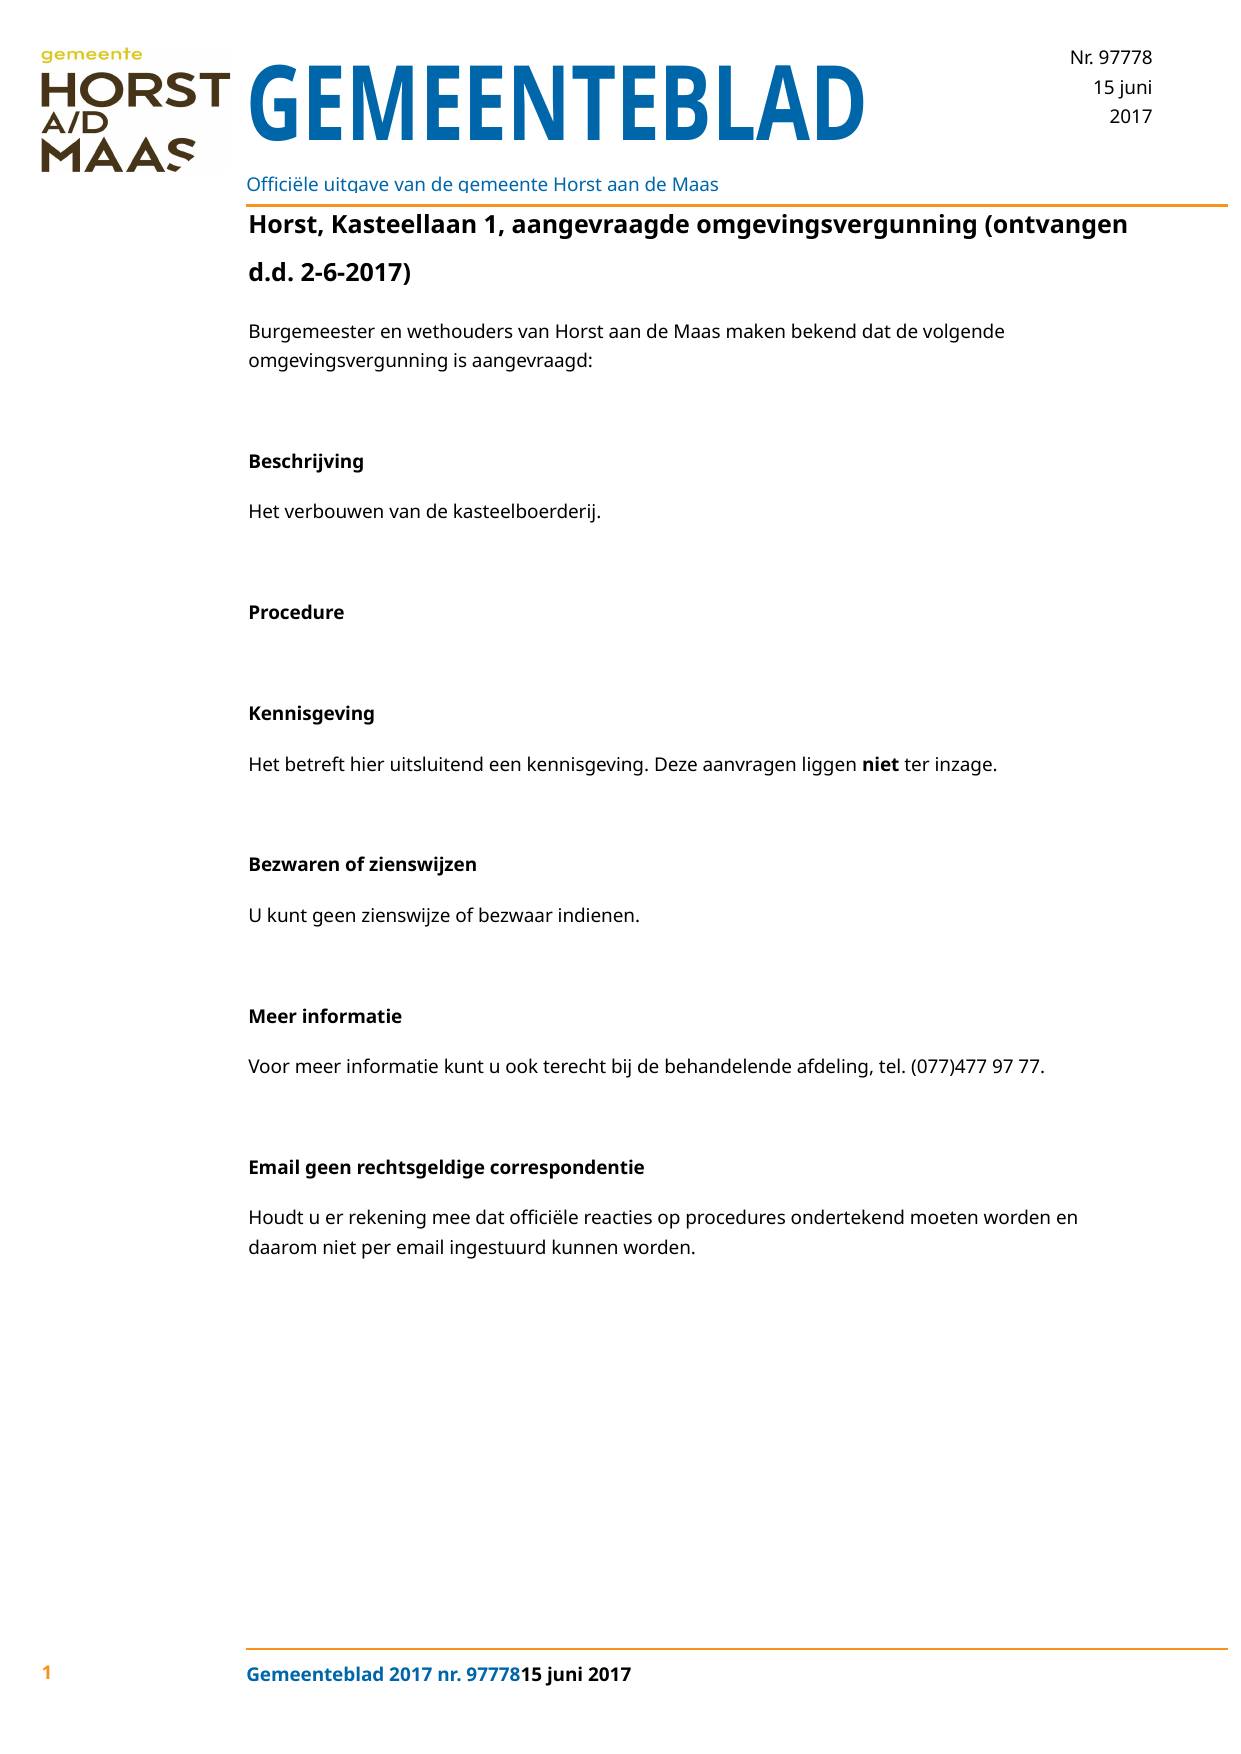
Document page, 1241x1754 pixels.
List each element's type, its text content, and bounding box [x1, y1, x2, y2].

text Meer informatie [248, 1003, 1152, 1029]
text Het verbouwen van de kasteelboerderij. [248, 499, 1152, 524]
text Procedure [248, 599, 1152, 625]
text Kennisgeving [248, 700, 1152, 726]
text Burgemeester en wethouders van Horst aan de Maas maken bekend dat de volgende omgevingsvergunning is aangevraagd: [248, 318, 1152, 373]
text Horst, Kasteellaan 1, aangevraagde omgevingsvergunning (ontvangen d.d. 2-6-2017) [248, 207, 1152, 288]
text Houdt u er rekening mee dat officiële reacties op procedures ondertekend moeten worden en daarom niet per email ingestuurd kunnen worden. [248, 1204, 1152, 1260]
text Email geen rechtsgeldige correspondentie [248, 1154, 1152, 1180]
picture [41, 47, 231, 172]
text U kunt geen zienswijze of bezwaar indienen. [248, 902, 1152, 928]
text Bezwaren of zienswijzen [248, 852, 1152, 877]
text Beschrijving [248, 448, 1152, 474]
text Het betreft hier uitsluitend een kennisgeving. Deze aanvragen liggen niet ter inzage. [248, 751, 1152, 777]
text Voor meer informatie kunt u ook terecht bij de behandelende afdeling, tel. (077)477 97 77. [248, 1053, 1152, 1079]
